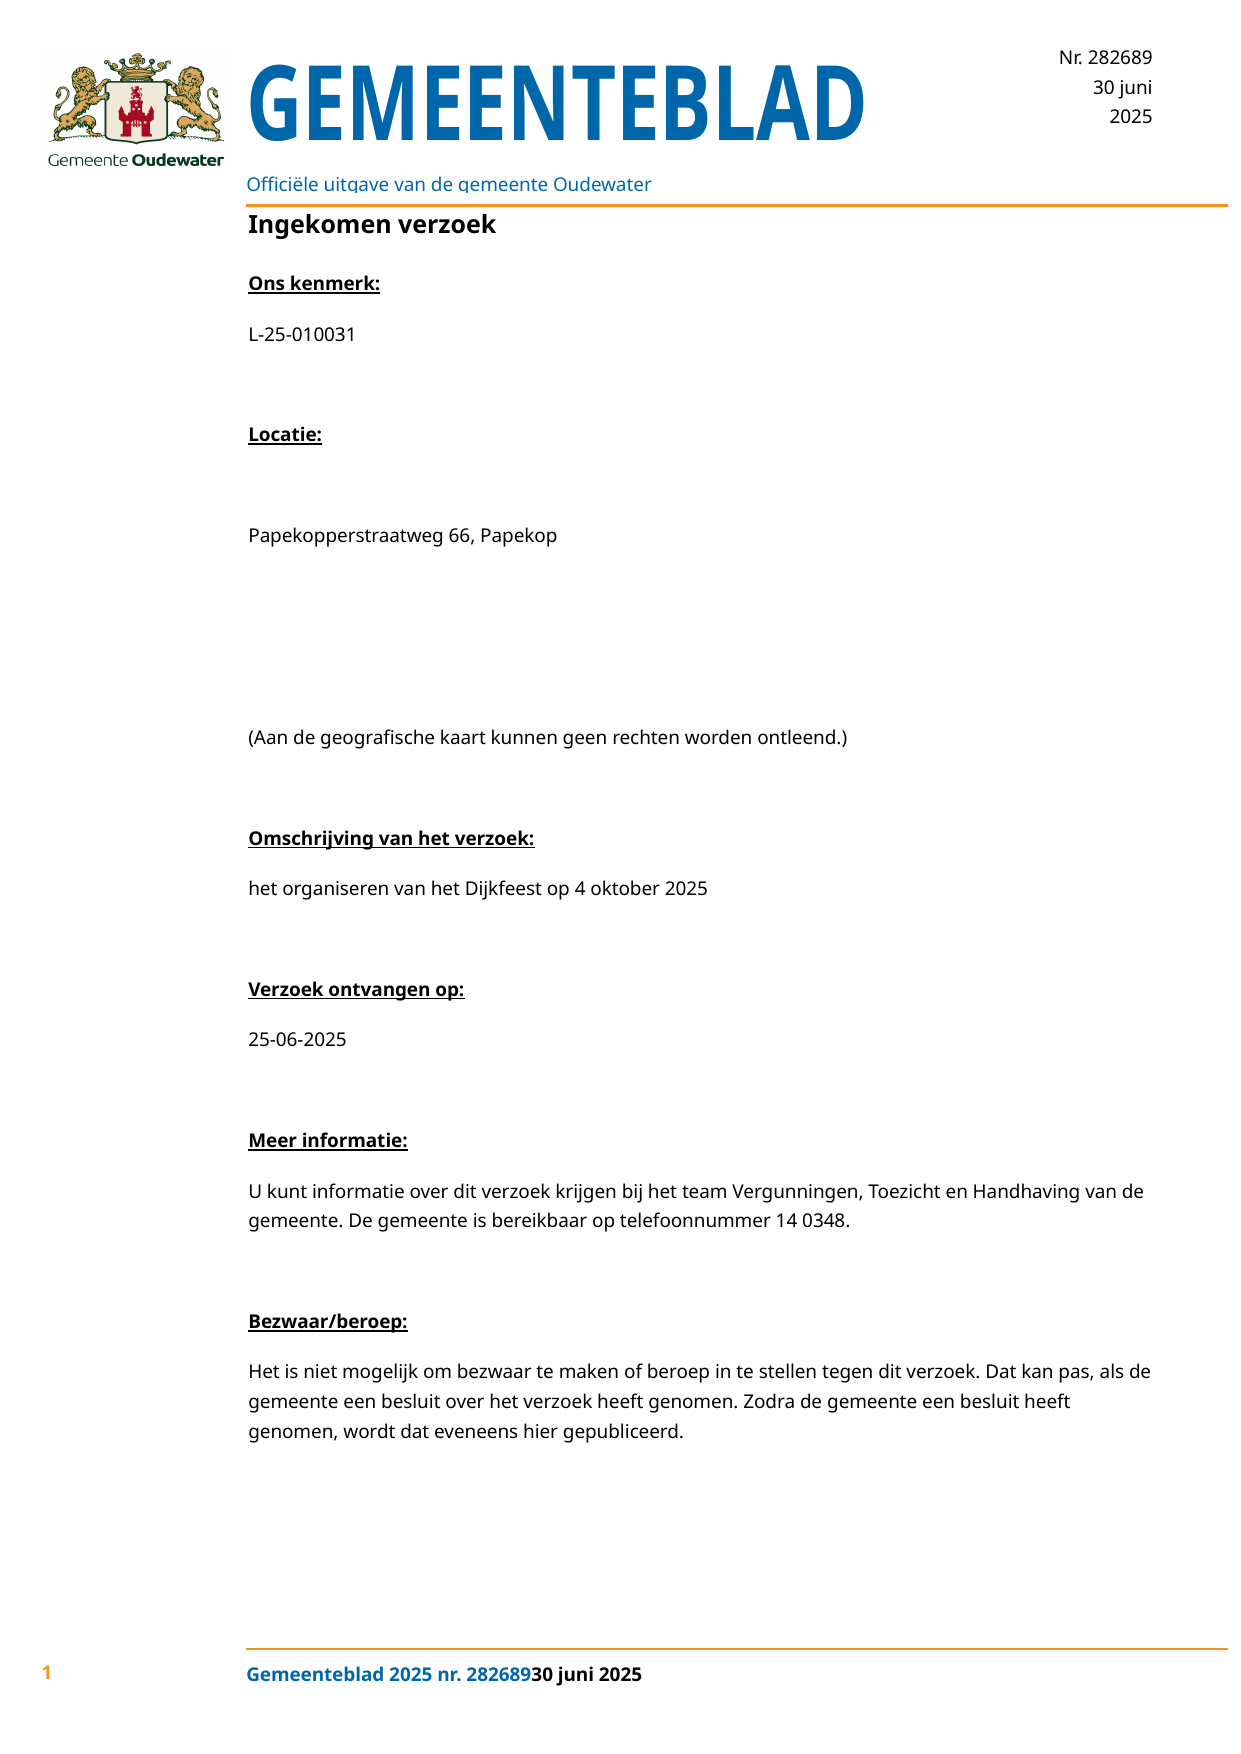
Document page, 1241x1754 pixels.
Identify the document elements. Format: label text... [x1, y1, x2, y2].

text Meer informatie: [248, 1127, 1152, 1153]
text (Aan de geografische kaart kunnen geen rechten worden ontleend.) [248, 724, 1152, 750]
text U kunt informatie over dit verzoek krijgen bij het team Vergunningen, Toezicht en Handhaving van de gemeente. De gemeente is bereikbaar op telefoonnummer 14 0348. [248, 1178, 1152, 1233]
text 25-06-2025 [248, 1027, 1152, 1052]
text Verzoek ontvangen op: [248, 976, 1152, 1002]
text Omschrijving van het verzoek: [248, 825, 1152, 851]
text Locatie: [248, 422, 1152, 447]
text Bezwaar/beroep: [248, 1308, 1152, 1334]
text L-25-010031 [248, 321, 1152, 346]
text Papekopperstraatweg 66, Papekop [248, 522, 1152, 548]
text Het is niet mogelijk om bezwaar te maken of beroep in te stellen tegen dit verzoek. Dat kan pas, als de gemeente een besluit over het verzoek heeft genomen. Zodra de gemeente een besluit heeft genomen, wordt dat eveneens hier gepubliceerd. [248, 1359, 1152, 1443]
picture [41, 47, 231, 172]
text Ons kenmerk: [248, 270, 1152, 296]
text Ingekomen verzoek [248, 207, 1152, 241]
text het organiseren van het Dijkfeest op 4 oktober 2025 [248, 875, 1152, 901]
